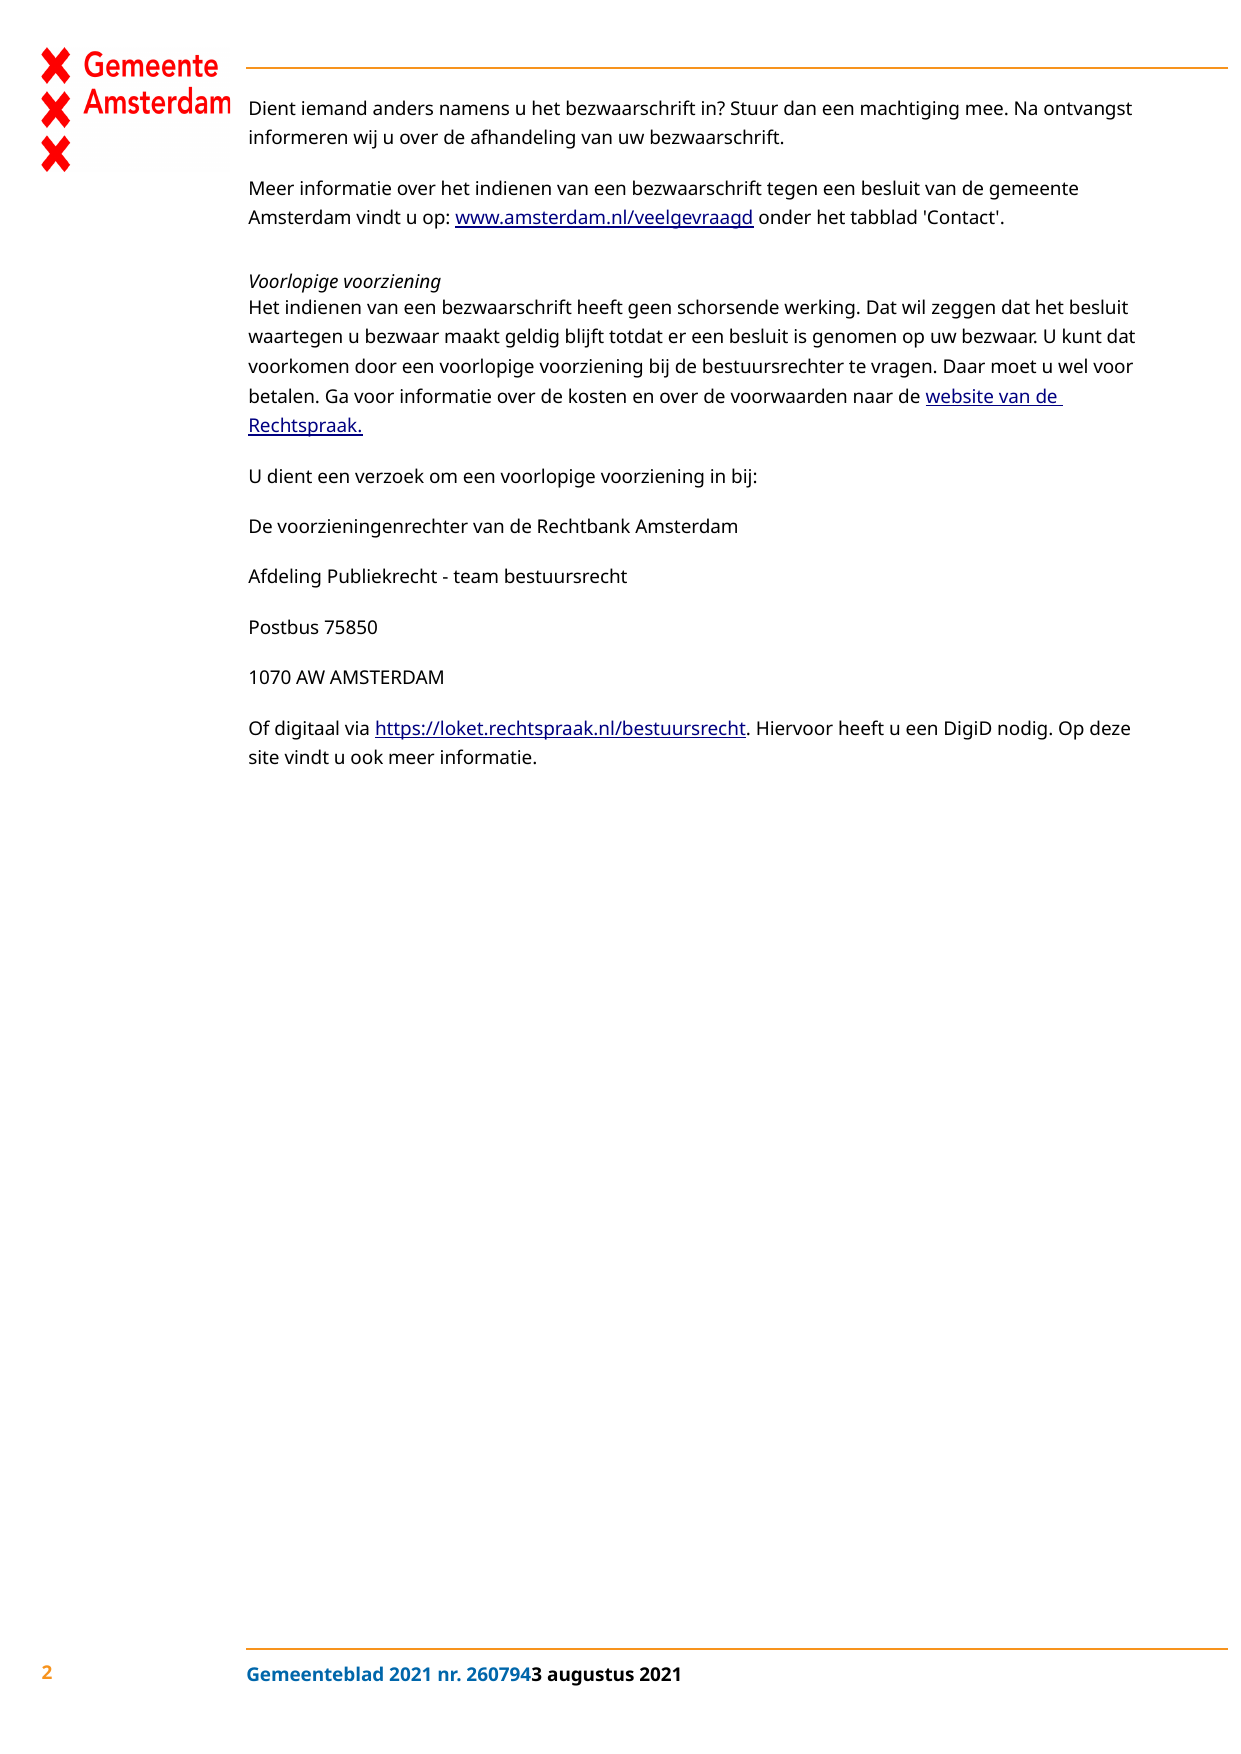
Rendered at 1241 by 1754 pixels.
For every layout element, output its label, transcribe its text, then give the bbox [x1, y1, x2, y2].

text U dient een verzoek om een voorlopige voorziening in bij: [248, 463, 1152, 488]
picture [41, 47, 231, 172]
text 1070 AW AMSTERDAM [248, 664, 1152, 690]
text Afdeling Publiekrecht - team bestuursrecht [248, 564, 1152, 589]
text De voorzieningenrechter van de Rechtbank Amsterdam [248, 513, 1152, 539]
text Het indienen van een bezwaarschrift heeft geen schorsende werking. Dat wil zeggen dat het besluit waartegen u bezwaar maakt geldig blijft totdat er een besluit is genomen op uw bezwaar. U kunt dat voorkomen door een voorlopige voorziening bij de bestuursrechter te vragen. Daar moet u wel voor betalen. Ga voor informatie over de kosten en over de voorwaarden naar de website van de Rechtspraak. [248, 294, 1152, 438]
text Meer informatie over het indienen van een bezwaarschrift tegen een besluit van de gemeente Amsterdam vindt u op: www.amsterdam.nl/veelgevraagd onder het tabblad 'Contact'. [248, 175, 1152, 230]
text Dient iemand anders namens u het bezwaarschrift in? Stuur dan een machtiging mee. Na ontvangst informeren wij u over de afhandeling van uw bezwaarschrift. [248, 95, 1152, 150]
text Postbus 75850 [248, 614, 1152, 640]
text Of digitaal via https://loket.rechtspraak.nl/bestuursrecht. Hiervoor heeft u een DigiD nodig. Op deze site vindt u ook meer informatie. [248, 715, 1152, 770]
text Voorlopige voorziening [248, 268, 1152, 294]
